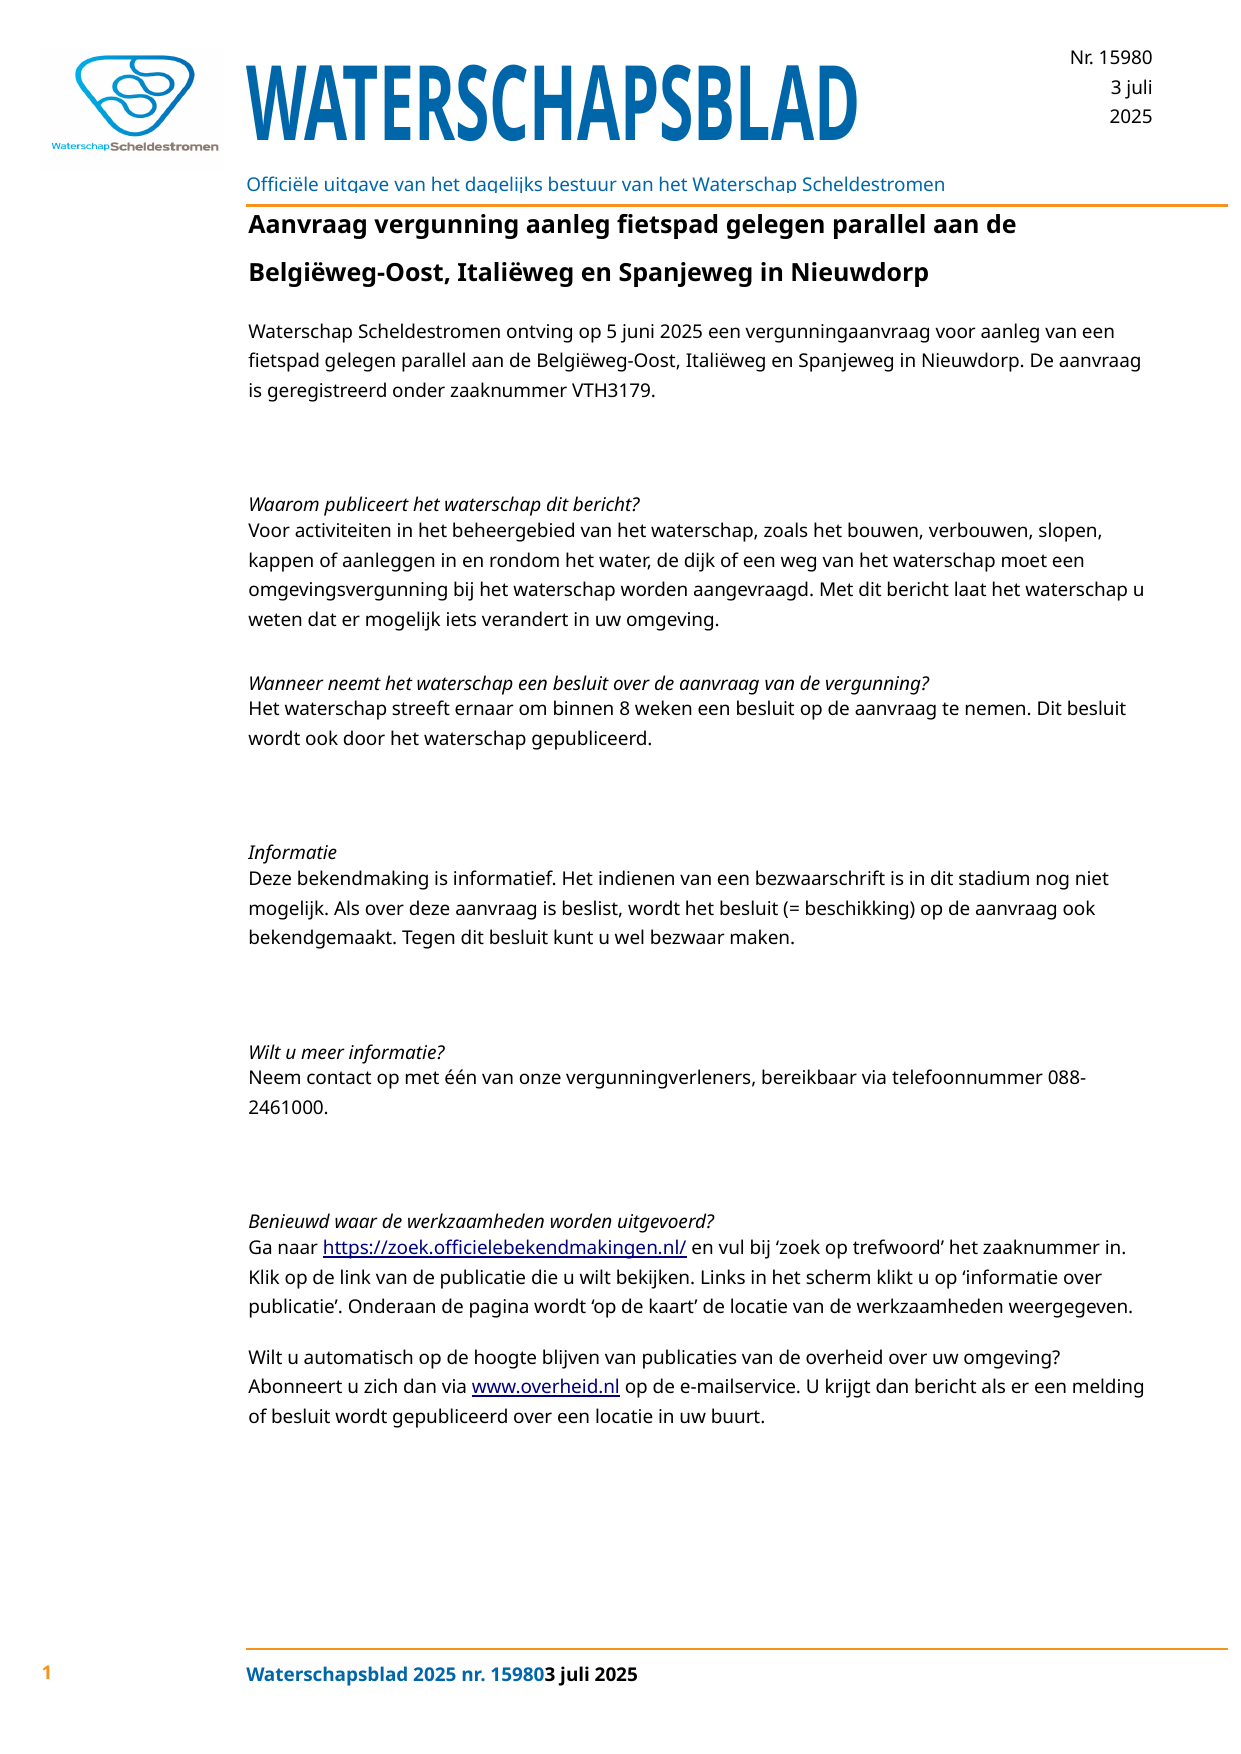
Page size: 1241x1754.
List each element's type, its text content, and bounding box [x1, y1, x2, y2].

text Benieuwd waar de werkzaamheden worden uitgevoerd? [248, 1208, 1152, 1234]
text Deze bekendmaking is informatief. Het indienen van een bezwaarschrift is in dit stadium nog niet mogelijk. Als over deze aanvraag is beslist, wordt het besluit (= beschikking) op de aanvraag ook bekendgemaakt. Tegen dit besluit kunt u wel bezwaar maken. [248, 865, 1152, 950]
text Aanvraag vergunning aanleg fietspad gelegen parallel aan de Belgiëweg-Oost, Italiëweg en Spanjeweg in Nieuwdorp [248, 207, 1152, 288]
text Neem contact op met één van onze vergunningverleners, bereikbaar via telefoonnummer 088-2461000. [248, 1064, 1152, 1120]
text Waterschap Scheldestromen ontving op 5 juni 2025 een vergunningaanvraag voor aanleg van een fietspad gelegen parallel aan de Belgiëweg-Oost, Italiëweg en Spanjeweg in Nieuwdorp. De aanvraag is geregistreerd onder zaaknummer VTH3179. [248, 318, 1152, 403]
picture [41, 47, 231, 172]
text Wilt u meer informatie? [248, 1039, 1152, 1064]
text Ga naar https://zoek.officielebekendmakingen.nl/ en vul bij ‘zoek op trefwoord’ het zaaknummer in. Klik op de link van de publicatie die u wilt bekijken. Links in het scherm klikt u op ‘informatie over publicatie’. Onderaan de pagina wordt ‘op de kaart’ de locatie van de werkzaamheden weergegeven. [248, 1234, 1152, 1319]
text Informatie [248, 839, 1152, 865]
text Het waterschap streeft ernaar om binnen 8 weken een besluit op de aanvraag te nemen. Dit besluit wordt ook door het waterschap gepubliceerd. [248, 696, 1152, 751]
text Wanneer neemt het waterschap een besluit over de aanvraag van de vergunning? [248, 670, 1152, 696]
text Waarom publiceert het waterschap dit bericht? [248, 491, 1152, 517]
text Voor activiteiten in het beheergebied van het waterschap, zoals het bouwen, verbouwen, slopen, kappen of aanleggen in en rondom het water, de dijk of een weg van het waterschap moet een omgevingsvergunning bij het waterschap worden aangevraagd. Met dit bericht laat het waterschap u weten dat er mogelijk iets verandert in uw omgeving. [248, 517, 1152, 632]
text Wilt u automatisch op de hoogte blijven van publicaties van de overheid over uw omgeving? Abonneert u zich dan via www.overheid.nl op de e-mailservice. U krijgt dan bericht als er een melding of besluit wordt gepubliceerd over een locatie in uw buurt. [248, 1344, 1152, 1429]
